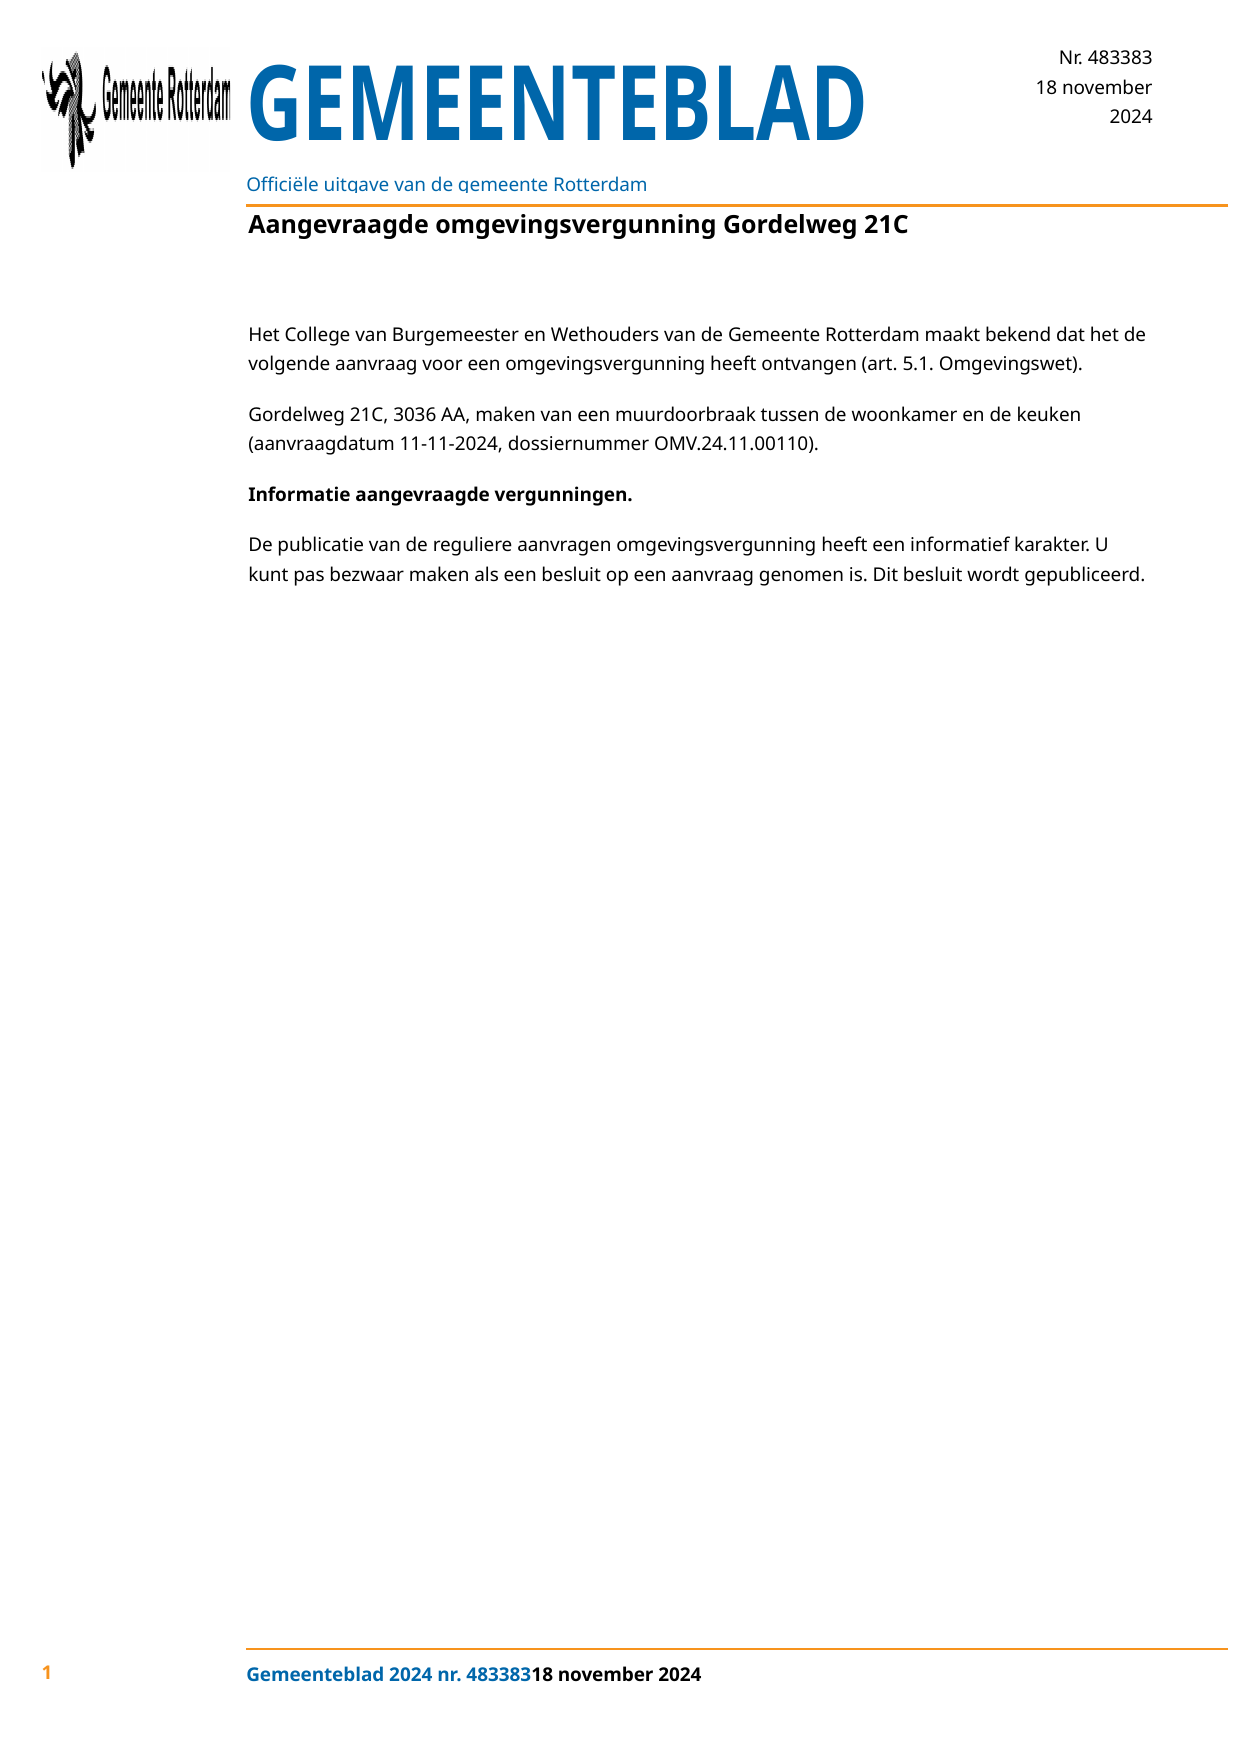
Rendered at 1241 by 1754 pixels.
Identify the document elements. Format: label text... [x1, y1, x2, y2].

text Informatie aangevraagde vergunningen. [248, 481, 1152, 506]
text Aangevraagde omgevingsvergunning Gordelweg 21C [248, 207, 1152, 241]
text De publicatie van de reguliere aanvragen omgevingsvergunning heeft een informatief karakter. U kunt pas bezwaar maken als een besluit op een aanvraag genomen is. Dit besluit wordt gepubliceerd. [248, 531, 1152, 586]
text Het College van Burgemeester en Wethouders van de Gemeente Rotterdam maakt bekend dat het de volgende aanvraag voor een omgevingsvergunning heeft ontvangen (art. 5.1. Omgevingswet). [248, 321, 1152, 376]
text Gordelweg 21C, 3036 AA, maken van een muurdoorbraak tussen de woonkamer en de keuken (aanvraagdatum 11-11-2024, dossiernummer OMV.24.11.00110). [248, 401, 1152, 456]
picture [41, 47, 231, 172]
